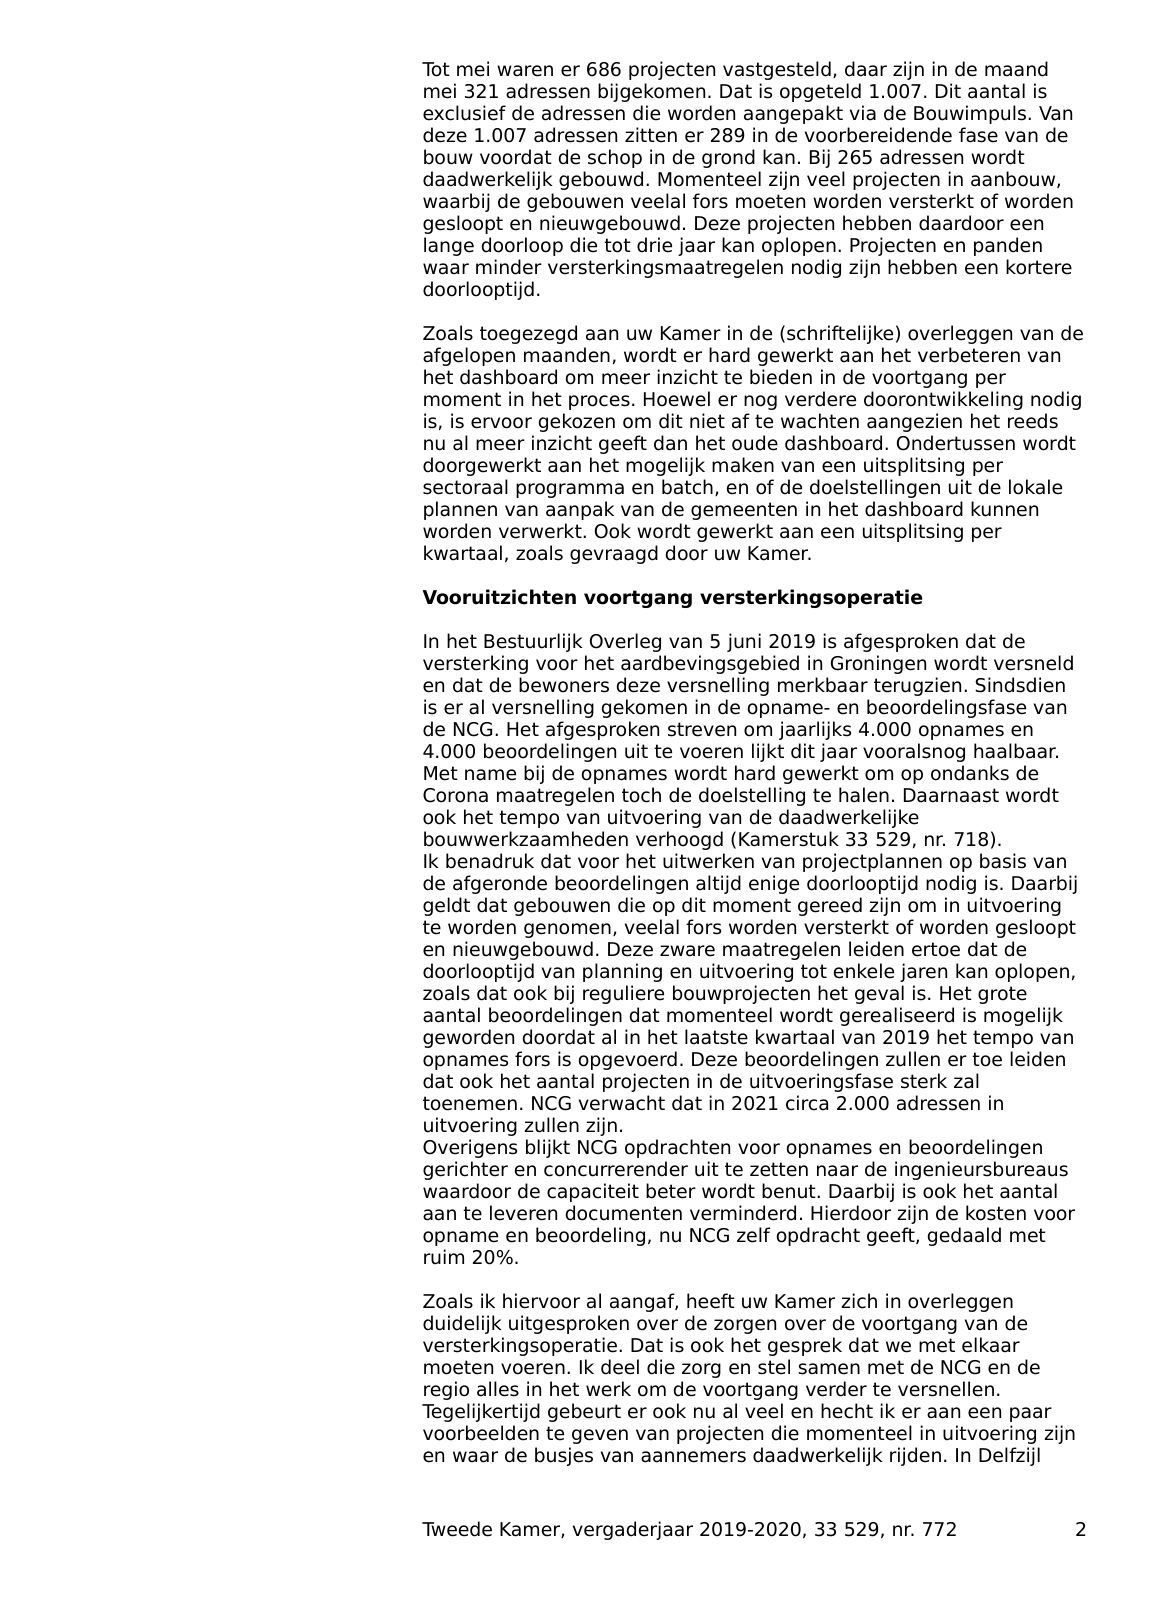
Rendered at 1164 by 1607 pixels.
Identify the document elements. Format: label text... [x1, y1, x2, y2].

text Zoals toegezegd aan uw Kamer in de (schriftelijke) overleggen van de afgelopen maanden, wordt er hard gewerkt aan het verbeteren van het dashboard om meer inzicht te bieden in de voortgang per moment in het proces. Hoewel er nog verdere doorontwikkeling nodig is, is ervoor gekozen om dit niet af te wachten aangezien het reeds nu al meer inzicht geeft dan het oude dashboard. Ondertussen wordt doorgewerkt aan het mogelijk maken van een uitsplitsing per sectoraal programma en batch, en of de doelstellingen uit de lokale plannen van aanpak van de gemeenten in het dashboard kunnen worden verwerkt. Ook wordt gewerkt aan een uitsplitsing per kwartaal, zoals gevraagd door uw Kamer. [422, 323, 1087, 565]
text Tot mei waren er 686 projecten vastgesteld, daar zijn in de maand mei 321 adressen bijgekomen. Dat is opgeteld 1.007. Dit aantal is exclusief de adressen die worden aangepakt via de Bouwimpuls. Van deze 1.007 adressen zitten er 289 in de voorbereidende fase van de bouw voordat de schop in de grond kan. Bij 265 adressen wordt daadwerkelijk gebouwd. Momenteel zijn veel projecten in aanbouw, waarbij de gebouwen veelal fors moeten worden versterkt of worden gesloopt en nieuwgebouwd. Deze projecten hebben daardoor een lange doorloop die tot drie jaar kan oplopen. Projecten en panden waar minder versterkingsmaatregelen nodig zijn hebben een kortere doorlooptijd. [422, 59, 1087, 301]
text Ik benadruk dat voor het uitwerken van projectplannen op basis van de afgeronde beoordelingen altijd enige doorlooptijd nodig is. Daarbij geldt dat gebouwen die op dit moment gereed zijn om in uitvoering te worden genomen, veelal fors worden versterkt of worden gesloopt en nieuwgebouwd. Deze zware maatregelen leiden ertoe dat de doorlooptijd van planning en uitvoering tot enkele jaren kan oplopen, zoals dat ook bij reguliere bouwprojecten het geval is. Het grote aantal beoordelingen dat momenteel wordt gerealiseerd is mogelijk geworden doordat al in het laatste kwartaal van 2019 het tempo van opnames fors is opgevoerd. Deze beoordelingen zullen er toe leiden dat ook het aantal projecten in de uitvoeringsfase sterk zal toenemen. NCG verwacht dat in 2021 circa 2.000 adressen in uitvoering zullen zijn. [422, 851, 1087, 1137]
text In het Bestuurlijk Overleg van 5 juni 2019 is afgesproken dat de versterking voor het aardbevingsgebied in Groningen wordt versneld en dat de bewoners deze versnelling merkbaar terugzien. Sindsdien is er al versnelling gekomen in de opname- en beoordelingsfase van de NCG. Het afgesproken streven om jaarlijks 4.000 opnames en 4.000 beoordelingen uit te voeren lijkt dit jaar vooralsnog haalbaar. Met name bij de opnames wordt hard gewerkt om op ondanks de Corona maatregelen toch de doelstelling te halen. Daarnaast wordt ook het tempo van uitvoering van de daadwerkelijke bouwwerkzaamheden verhoogd (Kamerstuk 33 529, nr. 718). [422, 631, 1087, 851]
subtitle Vooruitzichten voortgang versterkingsoperatie [422, 587, 1087, 609]
text Zoals ik hiervoor al aangaf, heeft uw Kamer zich in overleggen duidelijk uitgesproken over de zorgen over de voortgang van de versterkingsoperatie. Dat is ook het gesprek dat we met elkaar moeten voeren. Ik deel die zorg en stel samen met de NCG en de regio alles in het werk om de voortgang verder te versnellen. Tegelijkertijd gebeurt er ook nu al veel en hecht ik er aan een paar voorbeelden te geven van projecten die momenteel in uitvoering zijn en waar de busjes van aannemers daadwerkelijk rijden. In Delfzijl [422, 1291, 1087, 1467]
text Overigens blijkt NCG opdrachten voor opnames en beoordelingen gerichter en concurrerender uit te zetten naar de ingenieursbureaus waardoor de capaciteit beter wordt benut. Daarbij is ook het aantal aan te leveren documenten verminderd. Hierdoor zijn de kosten voor opname en beoordeling, nu NCG zelf opdracht geeft, gedaald met ruim 20%. [422, 1137, 1087, 1268]
